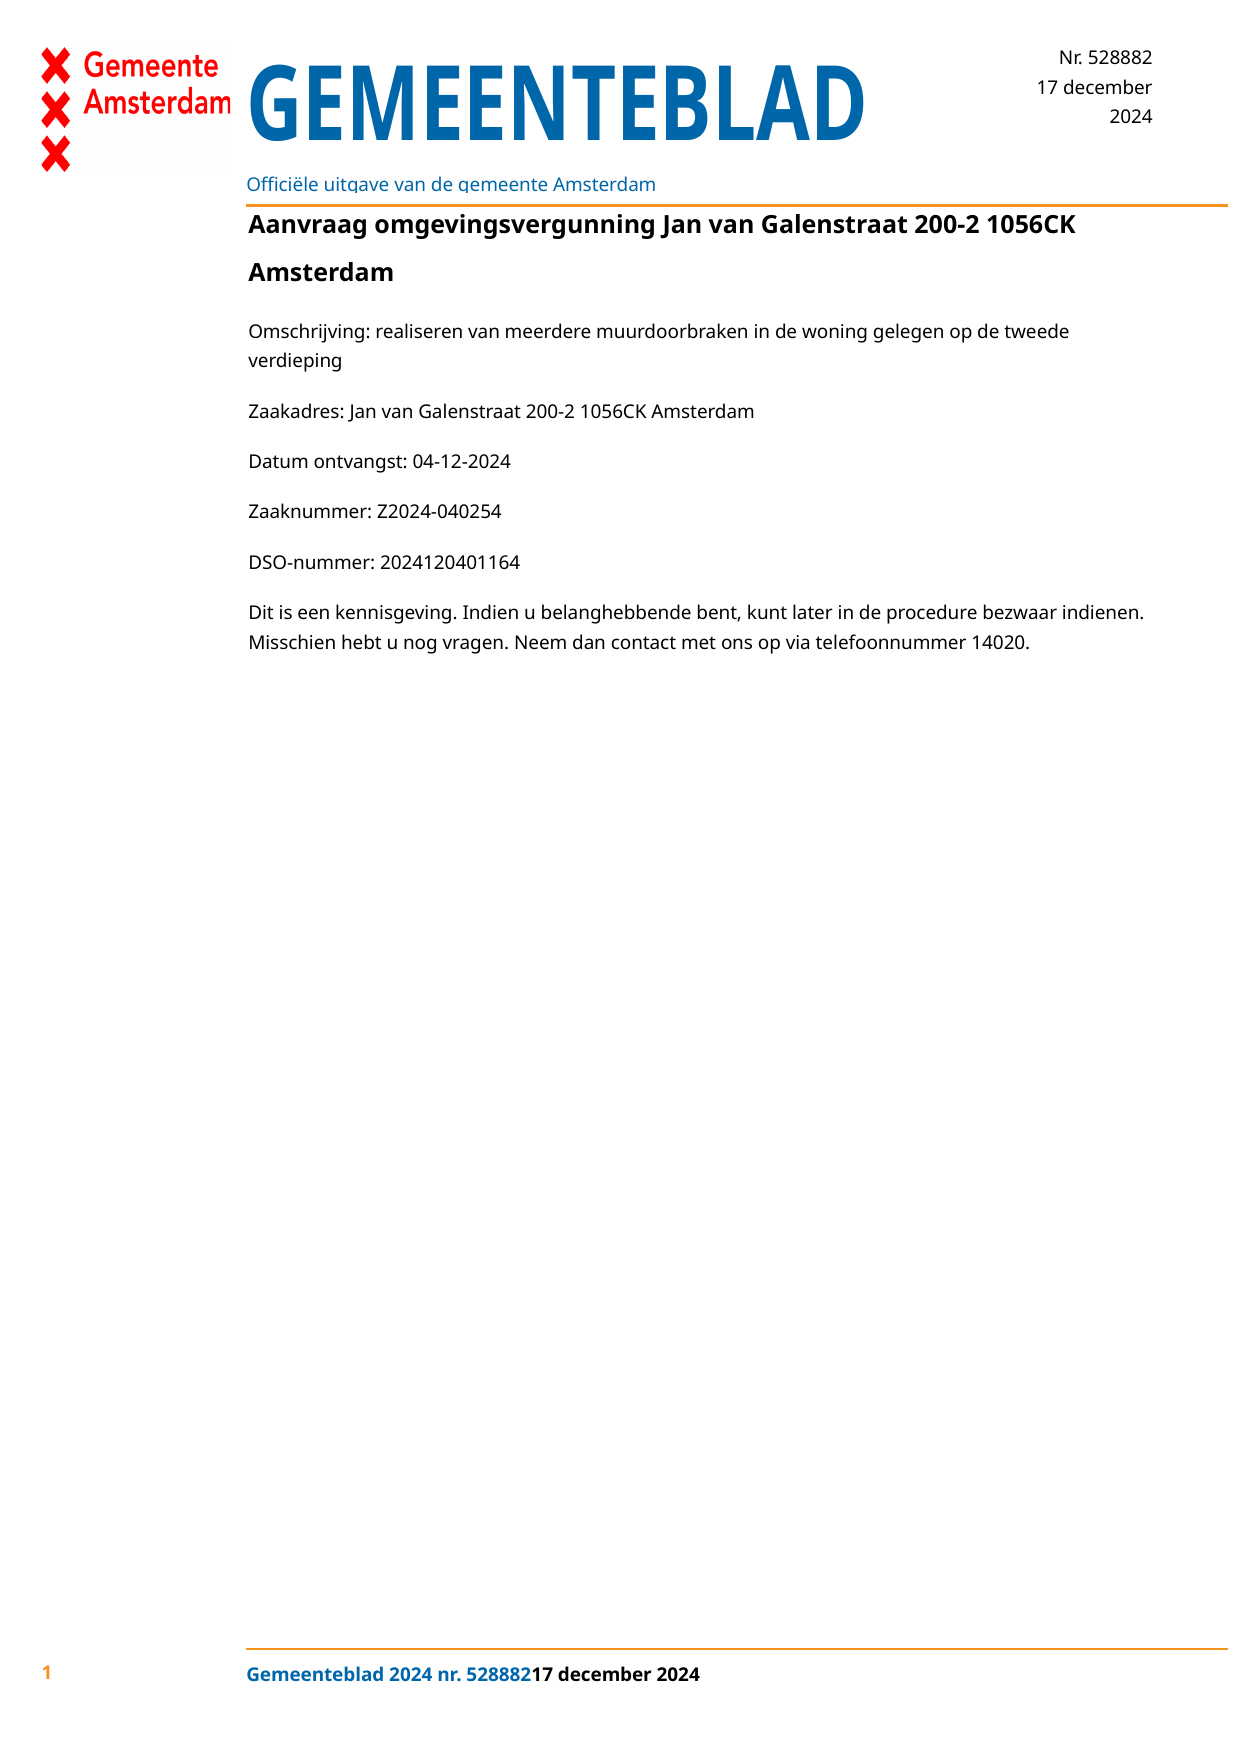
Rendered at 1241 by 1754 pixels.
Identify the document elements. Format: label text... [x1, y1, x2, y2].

text Omschrijving: realiseren van meerdere muurdoorbraken in de woning gelegen op de tweede verdieping [248, 318, 1152, 373]
text DSO-nummer: 2024120401164 [248, 549, 1152, 575]
text Aanvraag omgevingsvergunning Jan van Galenstraat 200-2 1056CK Amsterdam [248, 207, 1152, 288]
text Zaakadres: Jan van Galenstraat 200-2 1056CK Amsterdam [248, 398, 1152, 424]
text Dit is een kennisgeving. Indien u belanghebbende bent, kunt later in de procedure bezwaar indienen. Misschien hebt u nog vragen. Neem dan contact met ons op via telefoonnummer 14020. [248, 599, 1152, 655]
text Datum ontvangst: 04-12-2024 [248, 448, 1152, 474]
text Zaaknummer: Z2024-040254 [248, 499, 1152, 524]
picture [41, 47, 231, 172]
